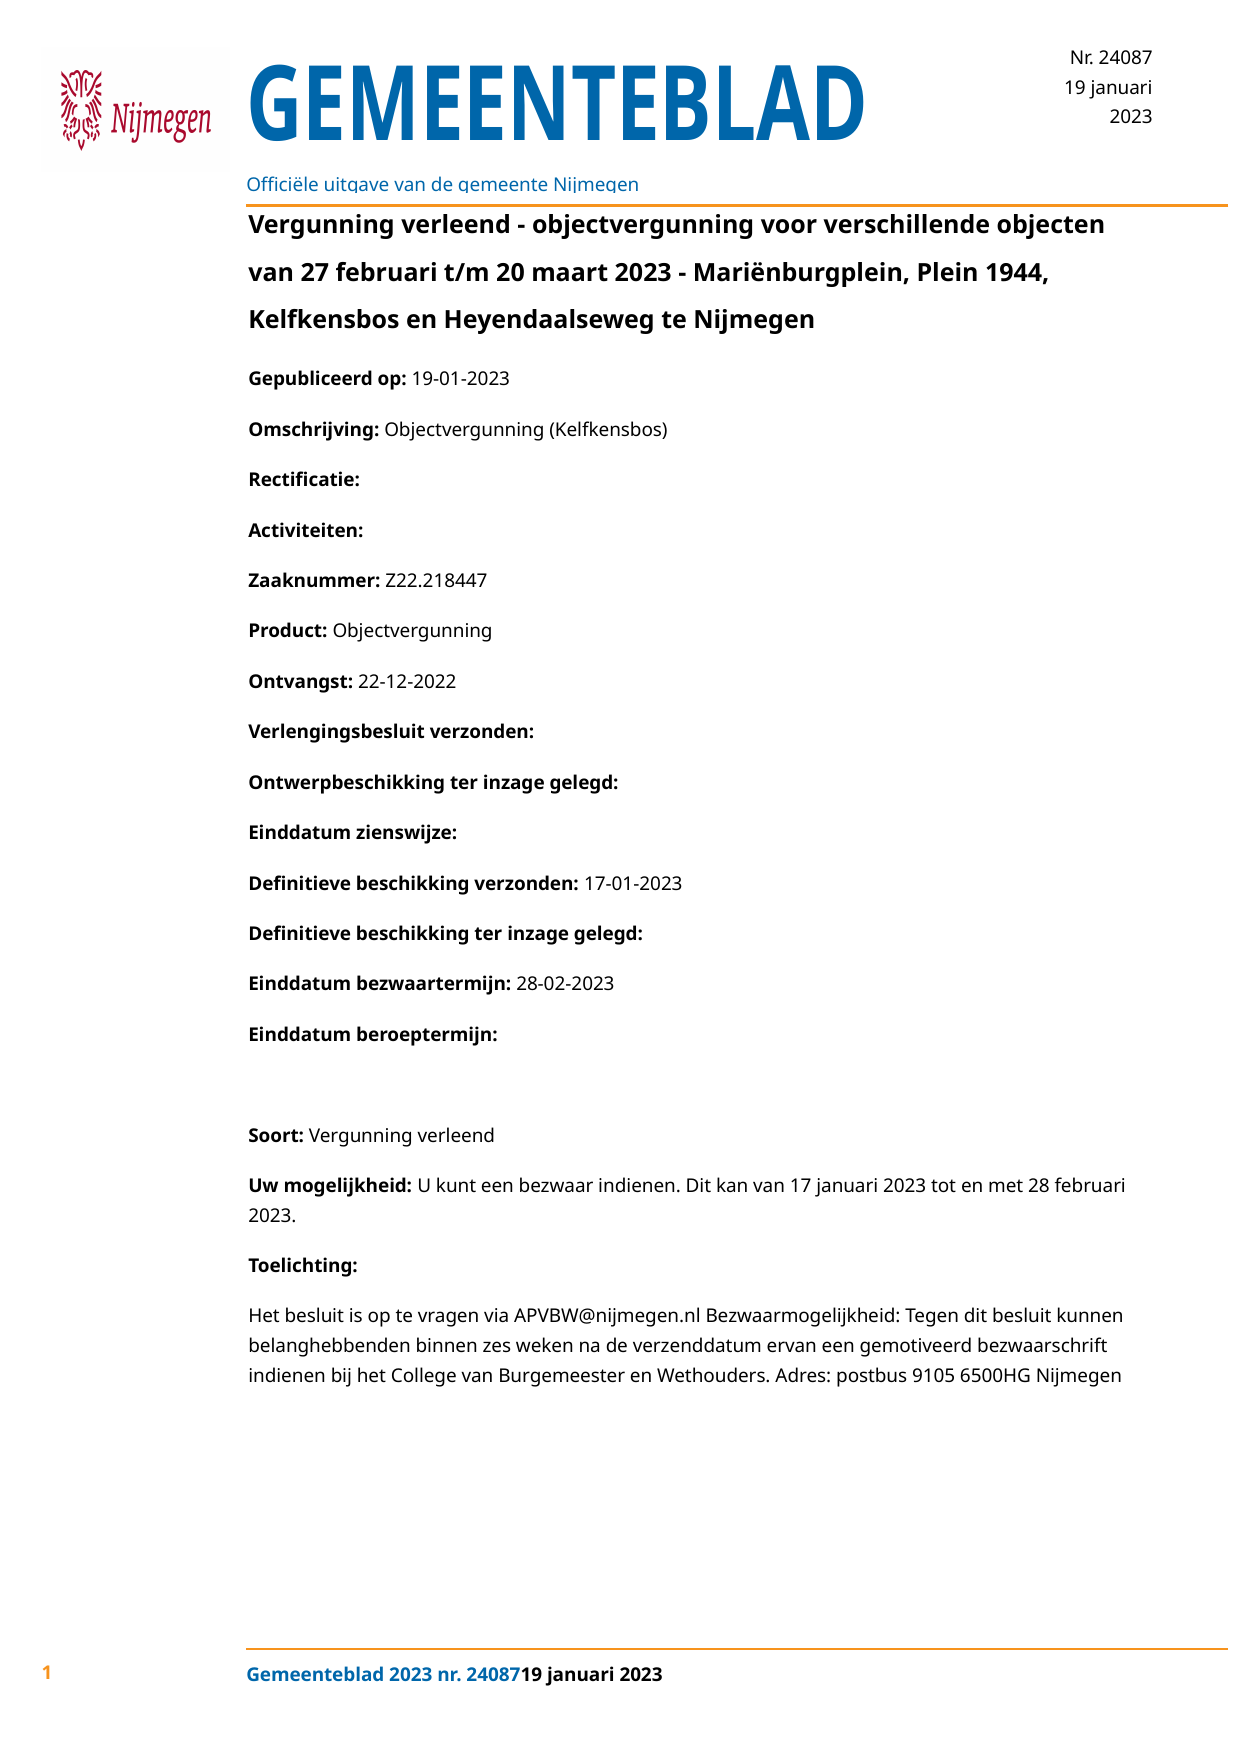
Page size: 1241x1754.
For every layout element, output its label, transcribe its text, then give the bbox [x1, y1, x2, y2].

text Het besluit is op te vragen via APVBW@nijmegen.nl Bezwaarmogelijkheid: Tegen dit besluit kunnen belanghebbenden binnen zes weken na de verzenddatum ervan een gemotiveerd bezwaarschrift indienen bij het College van Burgemeester en Wethouders. Adres: postbus 9105 6500HG Nijmegen [248, 1303, 1152, 1387]
text Einddatum beroeptermijn: [248, 1021, 1152, 1047]
text Definitieve beschikking ter inzage gelegd: [248, 920, 1152, 946]
picture [41, 47, 231, 172]
text Definitieve beschikking verzonden: 17-01-2023 [248, 870, 1152, 895]
text Ontvangst: 22-12-2022 [248, 668, 1152, 694]
text Rectificatie: [248, 466, 1152, 492]
text Activiteiten: [248, 517, 1152, 542]
text Gepubliceerd op: 19-01-2023 [248, 366, 1152, 391]
text Product: Objectvergunning [248, 618, 1152, 643]
text Zaaknummer: Z22.218447 [248, 567, 1152, 593]
text Omschrijving: Objectvergunning (Kelfkensbos) [248, 416, 1152, 442]
text Einddatum zienswijze: [248, 819, 1152, 845]
text Verlengingsbesluit verzonden: [248, 718, 1152, 744]
text Einddatum bezwaartermijn: 28-02-2023 [248, 971, 1152, 996]
text Toelichting: [248, 1252, 1152, 1278]
text Vergunning verleend - objectvergunning voor verschillende objecten van 27 februari t/m 20 maart 2023 - Mariënburgplein, Plein 1944, Kelfkensbos en Heyendaalseweg te Nijmegen [248, 207, 1152, 336]
text Soort: Vergunning verleend [248, 1122, 1152, 1147]
text Ontwerpbeschikking ter inzage gelegd: [248, 769, 1152, 794]
text Uw mogelijkheid: U kunt een bezwaar indienen. Dit kan van 17 januari 2023 tot en met 28 februari 2023. [248, 1172, 1152, 1227]
